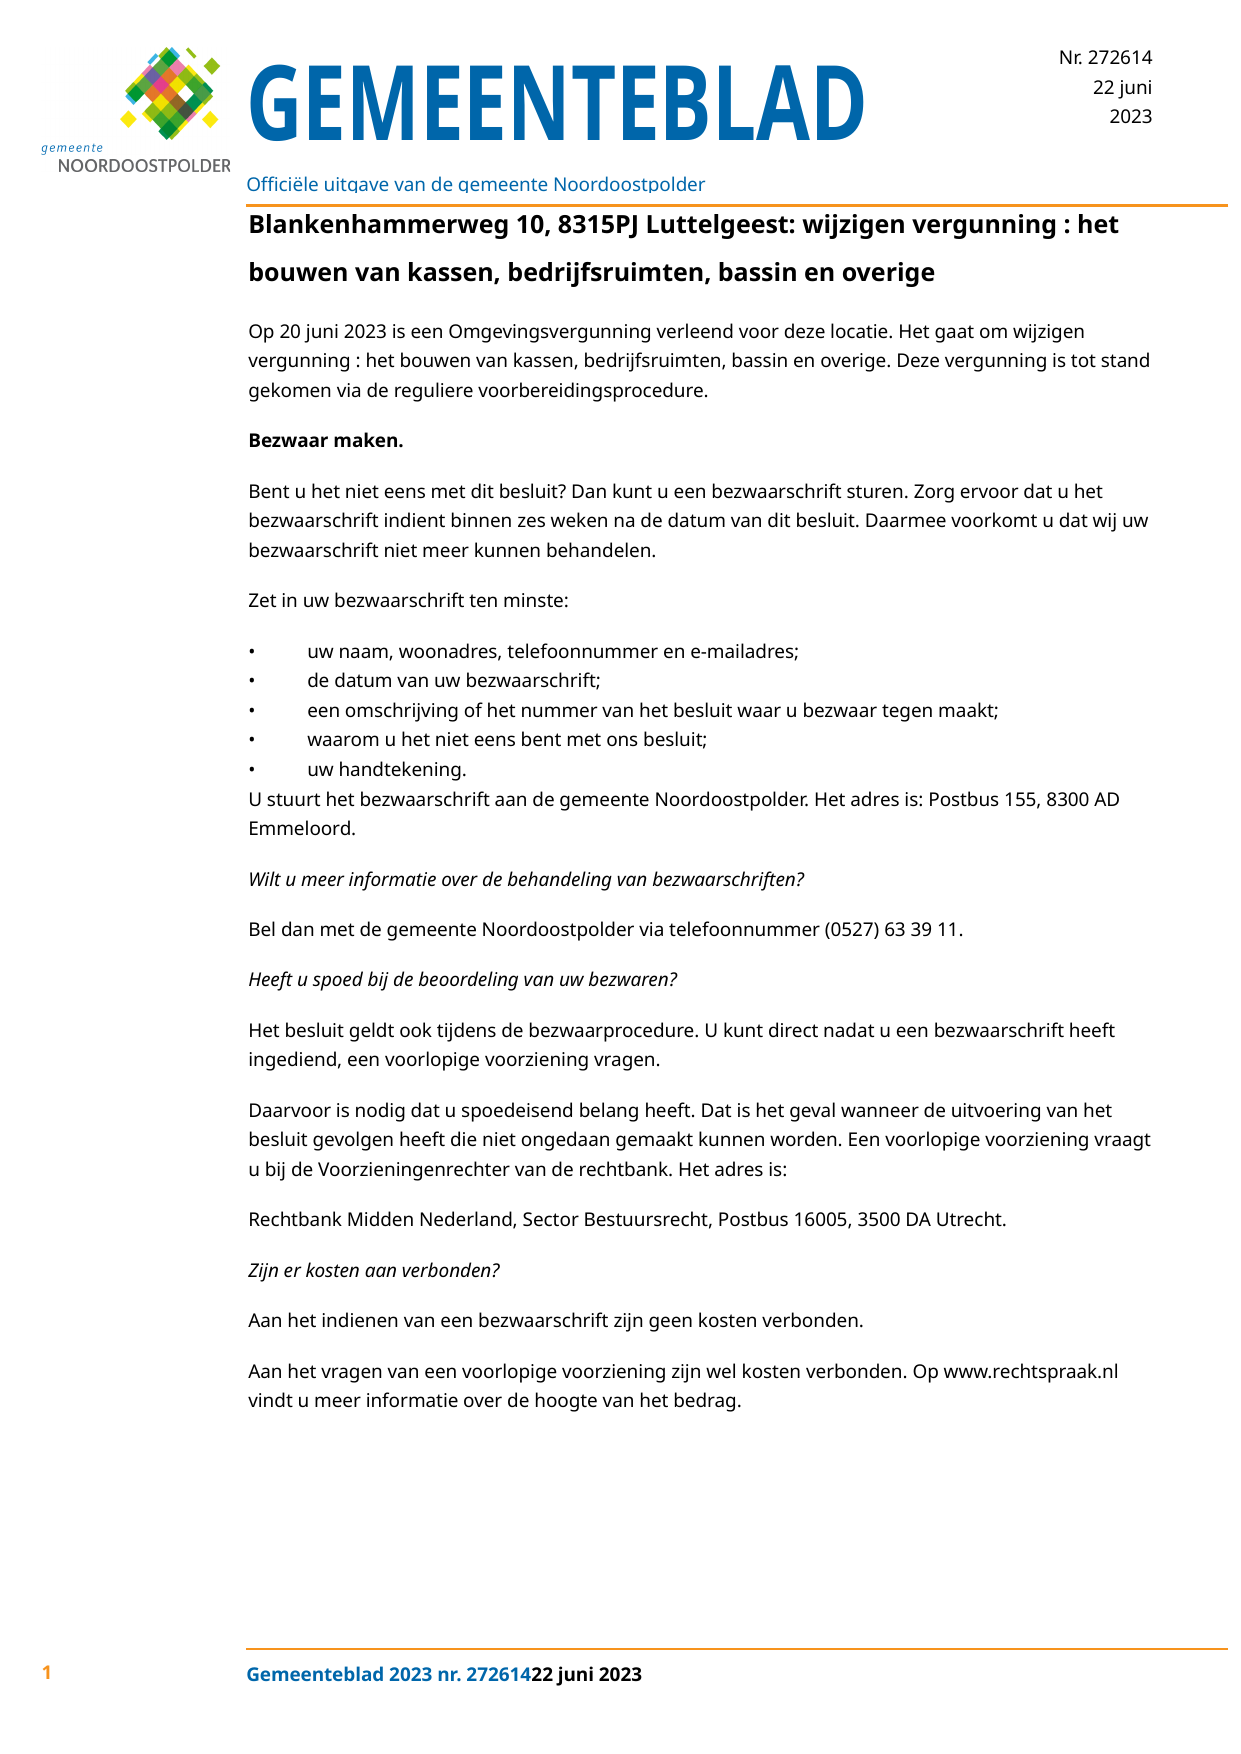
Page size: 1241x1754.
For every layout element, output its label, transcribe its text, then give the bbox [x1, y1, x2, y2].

text Bent u het niet eens met dit besluit? Dan kunt u een bezwaarschrift sturen. Zorg ervoor dat u het bezwaarschrift indient binnen zes weken na de datum van dit besluit. Daarmee voorkomt u dat wij uw bezwaarschrift niet meer kunnen behandelen. [248, 478, 1152, 563]
text Aan het indienen van een bezwaarschrift zijn geen kosten verbonden. [248, 1307, 1152, 1333]
list de datum van uw bezwaarschrift; [248, 667, 1152, 693]
list een omschrijving of het nummer van het besluit waar u bezwaar tegen maakt; [248, 697, 1152, 723]
text Het besluit geldt ook tijdens de bezwaarprocedure. U kunt direct nadat u een bezwaarschrift heeft ingediend, een voorlopige voorziening vragen. [248, 1017, 1152, 1072]
text Rechtbank Midden Nederland, Sector Bestuursrecht, Postbus 16005, 3500 DA Utrecht. [248, 1207, 1152, 1232]
text Wilt u meer informatie over de behandeling van bezwaarschriften? [248, 866, 1152, 892]
text U stuurt het bezwaarschrift aan de gemeente Noordoostpolder. Het adres is: Postbus 155, 8300 AD Emmeloord. [248, 786, 1152, 841]
text Bel dan met de gemeente Noordoostpolder via telefoonnummer (0527) 63 39 11. [248, 916, 1152, 942]
text Blankenhammerweg 10, 8315PJ Luttelgeest: wijzigen vergunning : het bouwen van kassen, bedrijfsruimten, bassin en overige [248, 207, 1152, 288]
text Op 20 juni 2023 is een Omgevingsvergunning verleend voor deze locatie. Het gaat om wijzigen vergunning : het bouwen van kassen, bedrijfsruimten, bassin en overige. Deze vergunning is tot stand gekomen via de reguliere voorbereidingsprocedure. [248, 318, 1152, 403]
text Zijn er kosten aan verbonden? [248, 1257, 1152, 1283]
list waarom u het niet eens bent met ons besluit; [248, 727, 1152, 752]
list uw handtekening. [248, 756, 1152, 782]
text Daarvoor is nodig dat u spoedeisend belang heeft. Dat is het geval wanneer de uitvoering van het besluit gevolgen heeft die niet ongedaan gemaakt kunnen worden. Een voorlopige voorziening vraagt u bij de Voorzieningenrechter van de rechtbank. Het adres is: [248, 1097, 1152, 1182]
text Heeft u spoed bij de beoordeling van uw bezwaren? [248, 967, 1152, 992]
picture [41, 47, 231, 172]
text Zet in uw bezwaarschrift ten minste: [248, 587, 1152, 613]
text Bezwaar maken. [248, 427, 1152, 453]
list uw naam, woonadres, telefoonnummer en e-mailadres; [248, 638, 1152, 664]
text Aan het vragen van een voorlopige voorziening zijn wel kosten verbonden. Op www.rechtspraak.nl vindt u meer informatie over de hoogte van het bedrag. [248, 1358, 1152, 1413]
